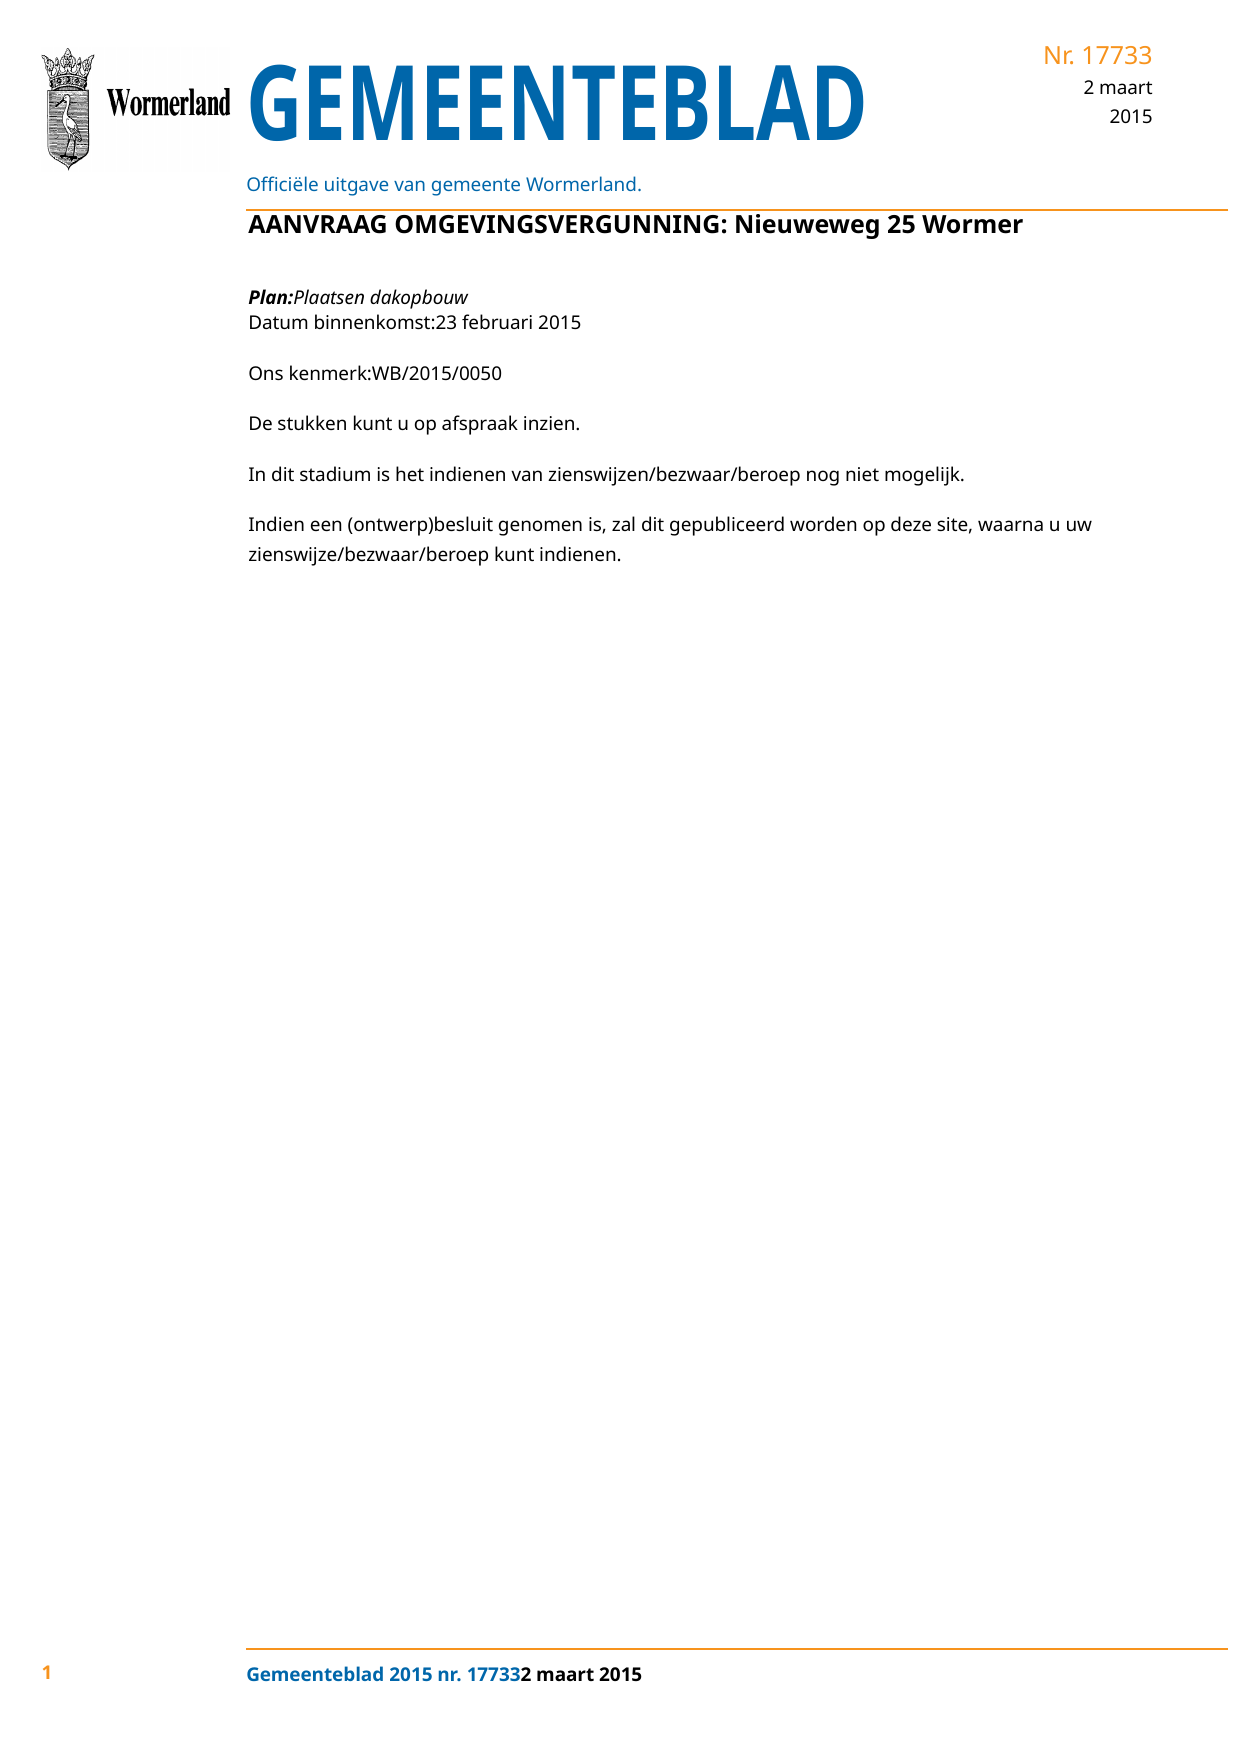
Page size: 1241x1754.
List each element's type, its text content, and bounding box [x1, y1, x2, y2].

picture [41, 47, 231, 172]
text Ons kenmerk:WB/2015/0050 [248, 360, 1152, 386]
text Datum binnenkomst:23 februari 2015 [248, 309, 1152, 335]
text Plan:Plaatsen dakopbouw [248, 284, 1152, 309]
text In dit stadium is het indienen van zienswijzen/bezwaar/beroep nog niet mogelijk. [248, 461, 1152, 487]
text Indien een (ontwerp)besluit genomen is, zal dit gepubliceerd worden op deze site, waarna u uw zienswijze/bezwaar/beroep kunt indienen. [248, 511, 1152, 567]
text De stukken kunt u op afspraak inzien. [248, 410, 1152, 436]
text AANVRAAG OMGEVINGSVERGUNNING: Nieuweweg 25 Wormer [248, 211, 1152, 241]
